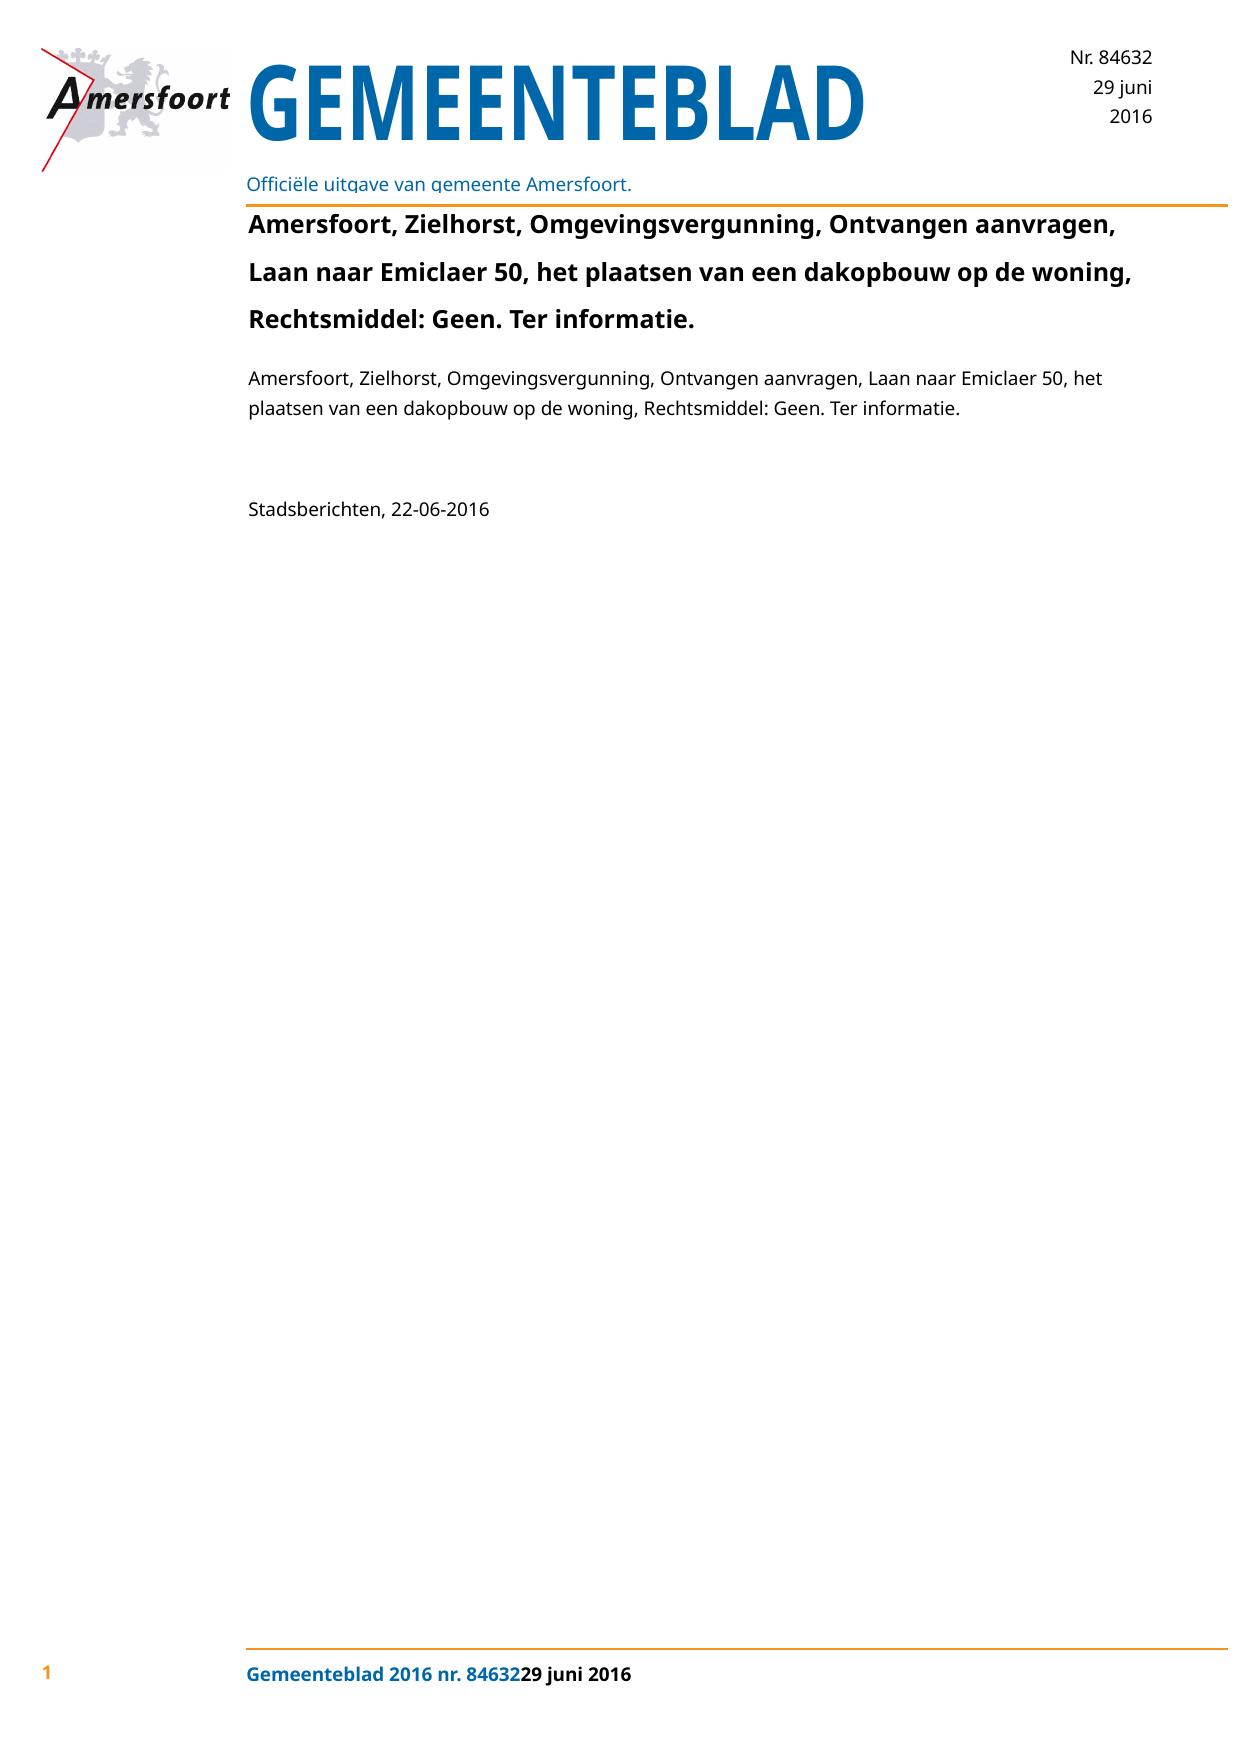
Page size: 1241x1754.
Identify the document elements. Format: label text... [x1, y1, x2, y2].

text Stadsberichten, 22-06-2016 [248, 496, 1152, 522]
picture [41, 47, 231, 172]
text Amersfoort, Zielhorst, Omgevingsvergunning, Ontvangen aanvragen, Laan naar Emiclaer 50, het plaatsen van een dakopbouw op de woning, Rechtsmiddel: Geen. Ter informatie. [248, 207, 1152, 336]
text Amersfoort, Zielhorst, Omgevingsvergunning, Ontvangen aanvragen, Laan naar Emiclaer 50, het plaatsen van een dakopbouw op de woning, Rechtsmiddel: Geen. Ter informatie. [248, 366, 1152, 421]
